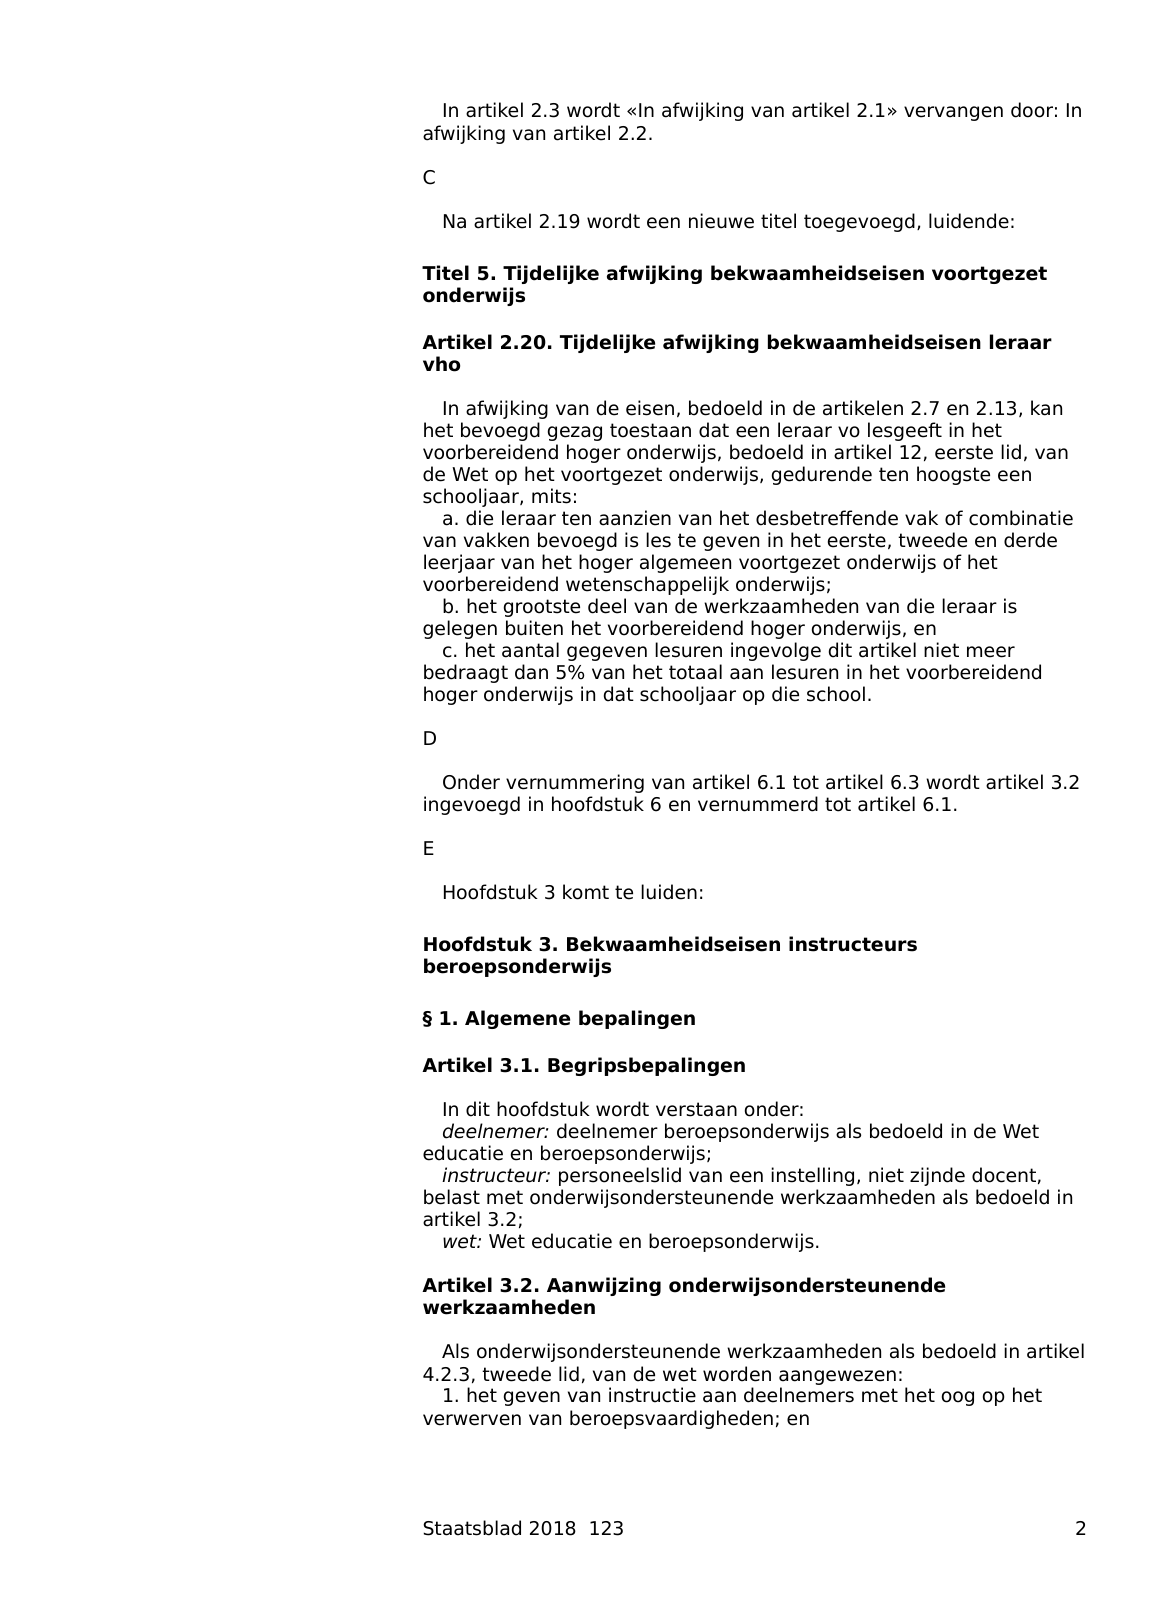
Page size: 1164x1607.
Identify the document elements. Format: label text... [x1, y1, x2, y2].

text deelnemer: deelnemer beroepsonderwijs als bedoeld in de Wet educatie en beroepsonderwijs; [422, 1121, 1087, 1165]
text Hoofdstuk 3 komt te luiden: [422, 882, 1087, 904]
text In artikel 2.3 wordt «In afwijking van artikel 2.1» vervangen door: In afwijking van artikel 2.2. [422, 100, 1087, 144]
text b. het grootste deel van de werkzaamheden van die leraar is gelegen buiten het voorbereidend hoger onderwijs, en [422, 596, 1087, 639]
text c. het aantal gegeven lesuren ingevolge dit artikel niet meer bedraagt dan 5% van het totaal aan lesuren in het voorbereidend hoger onderwijs in dat schooljaar op die school. [422, 639, 1087, 706]
subtitle § 1. Algemene bepalingen [422, 1008, 1087, 1030]
subtitle Titel 5. Tijdelijke afwijking bekwaamheidseisen voortgezet onderwijs [422, 263, 1087, 307]
text D [422, 728, 1087, 750]
text 1. het geven van instructie aan deelnemers met het oog op het verwerven van beroepsvaardigheden; en [422, 1385, 1087, 1429]
text E [422, 838, 1087, 860]
text In dit hoofdstuk wordt verstaan onder: [422, 1099, 1087, 1121]
subtitle Artikel 3.1. Begripsbepalingen [422, 1055, 1087, 1077]
text C [422, 167, 1087, 188]
text Na artikel 2.19 wordt een nieuwe titel toegevoegd, luidende: [422, 211, 1087, 233]
subtitle Hoofdstuk 3. Bekwaamheidseisen instructeurs beroepsonderwijs [422, 934, 1087, 978]
text instructeur: personeelslid van een instelling, niet zijnde docent, belast met onderwijsondersteunende werkzaamheden als bedoeld in artikel 3.2; [422, 1165, 1087, 1231]
text wet: Wet educatie en beroepsonderwijs. [422, 1231, 1087, 1253]
subtitle Artikel 3.2. Aanwijzing onderwijsondersteunende werkzaamheden [422, 1275, 1087, 1319]
text Onder vernummering van artikel 6.1 tot artikel 6.3 wordt artikel 3.2 ingevoegd in hoofdstuk 6 en vernummerd tot artikel 6.1. [422, 772, 1087, 816]
text a. die leraar ten aanzien van het desbetreffende vak of combinatie van vakken bevoegd is les te geven in het eerste, tweede en derde leerjaar van het hoger algemeen voortgezet onderwijs of het voorbereidend wetenschappelijk onderwijs; [422, 508, 1087, 596]
text In afwijking van de eisen, bedoeld in de artikelen 2.7 en 2.13, kan het bevoegd gezag toestaan dat een leraar vo lesgeeft in het voorbereidend hoger onderwijs, bedoeld in artikel 12, eerste lid, van de Wet op het voortgezet onderwijs, gedurende ten hoogste een schooljaar, mits: [422, 398, 1087, 508]
text Als onderwijsondersteunende werkzaamheden als bedoeld in artikel 4.2.3, tweede lid, van de wet worden aangewezen: [422, 1341, 1087, 1385]
subtitle Artikel 2.20. Tijdelijke afwijking bekwaamheidseisen leraar vho [422, 332, 1087, 376]
